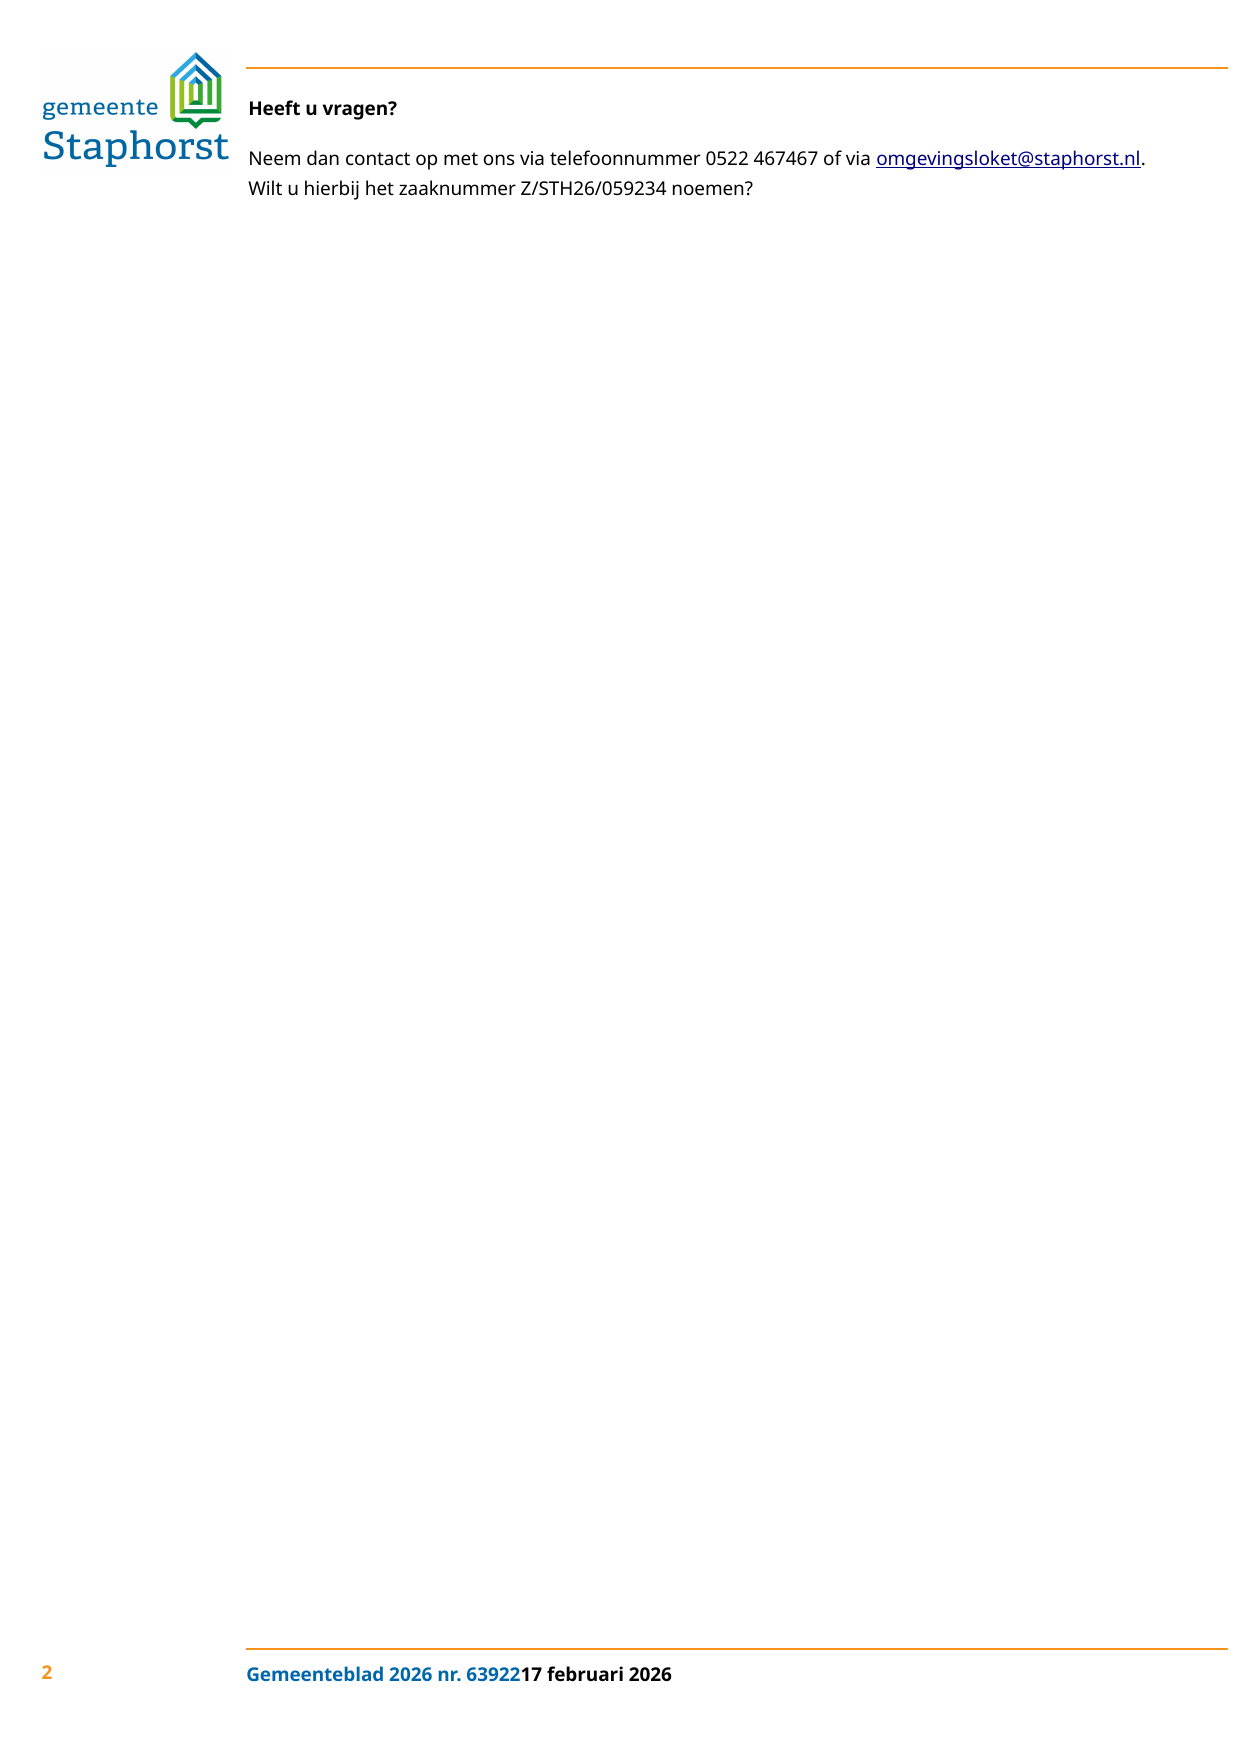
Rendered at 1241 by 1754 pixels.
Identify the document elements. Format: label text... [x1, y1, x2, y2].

text Heeft u vragen? [248, 95, 1152, 121]
text Neem dan contact op met ons via telefoonnummer 0522 467467 of via omgevingsloket@staphorst.nl. Wilt u hierbij het zaaknummer Z/STH26/059234 noemen? [248, 145, 1152, 201]
picture [41, 47, 231, 172]
